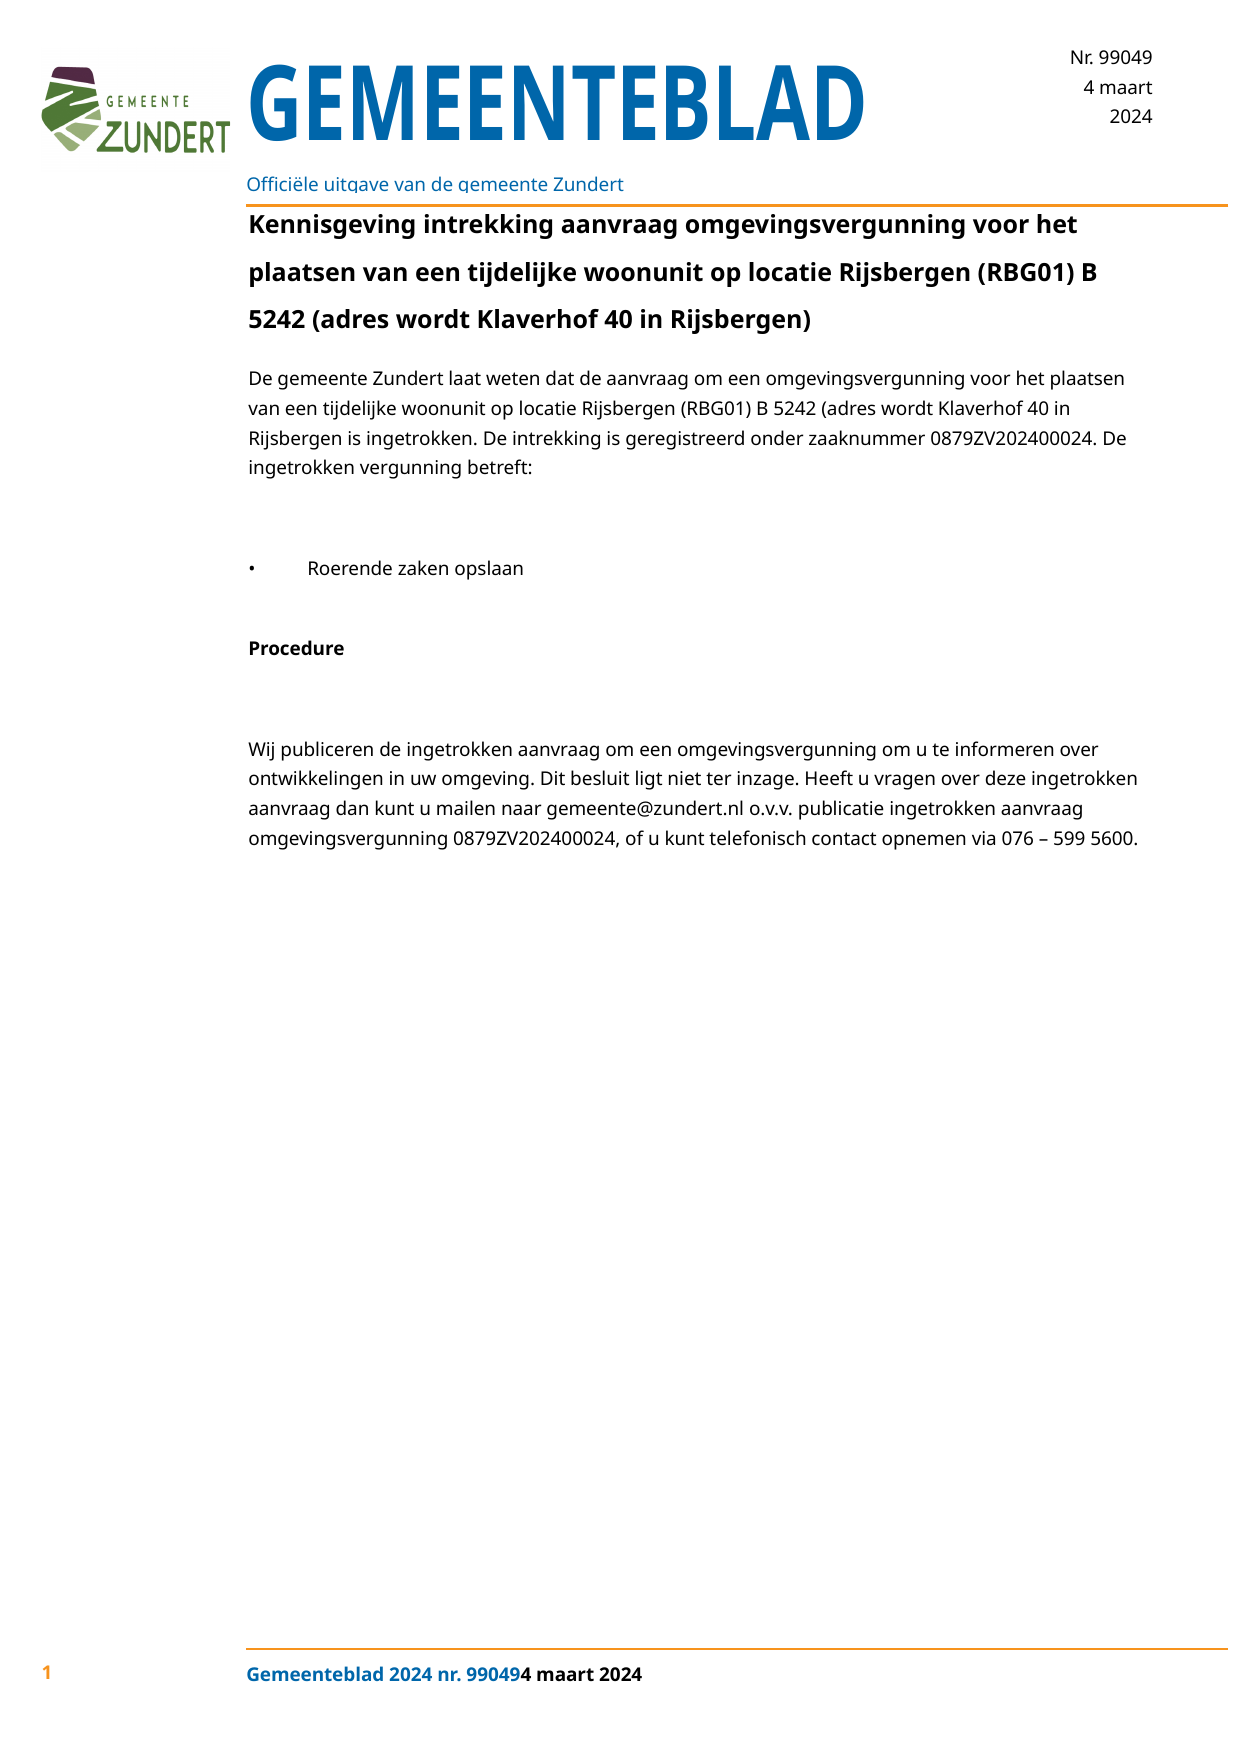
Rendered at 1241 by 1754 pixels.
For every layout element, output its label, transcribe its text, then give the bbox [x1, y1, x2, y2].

text De gemeente Zundert laat weten dat de aanvraag om een omgevingsvergunning voor het plaatsen van een tijdelijke woonunit op locatie Rijsbergen (RBG01) B 5242 (adres wordt Klaverhof 40 in Rijsbergen is ingetrokken. De intrekking is geregistreerd onder zaaknummer 0879ZV202400024. De ingetrokken vergunning betreft: [248, 366, 1152, 480]
text Procedure [248, 635, 1152, 661]
picture [41, 47, 231, 172]
text Kennisgeving intrekking aanvraag omgevingsvergunning voor het plaatsen van een tijdelijke woonunit op locatie Rijsbergen (RBG01) B 5242 (adres wordt Klaverhof 40 in Rijsbergen) [248, 207, 1152, 336]
list Roerende zaken opslaan [248, 555, 1152, 581]
text Wij publiceren de ingetrokken aanvraag om een omgevingsvergunning om u te informeren over ontwikkelingen in uw omgeving. Dit besluit ligt niet ter inzage. Heeft u vragen over deze ingetrokken aanvraag dan kunt u mailen naar gemeente@zundert.nl o.v.v. publicatie ingetrokken aanvraag omgevingsvergunning 0879ZV202400024, of u kunt telefonisch contact opnemen via 076 – 599 5600. [248, 736, 1152, 850]
